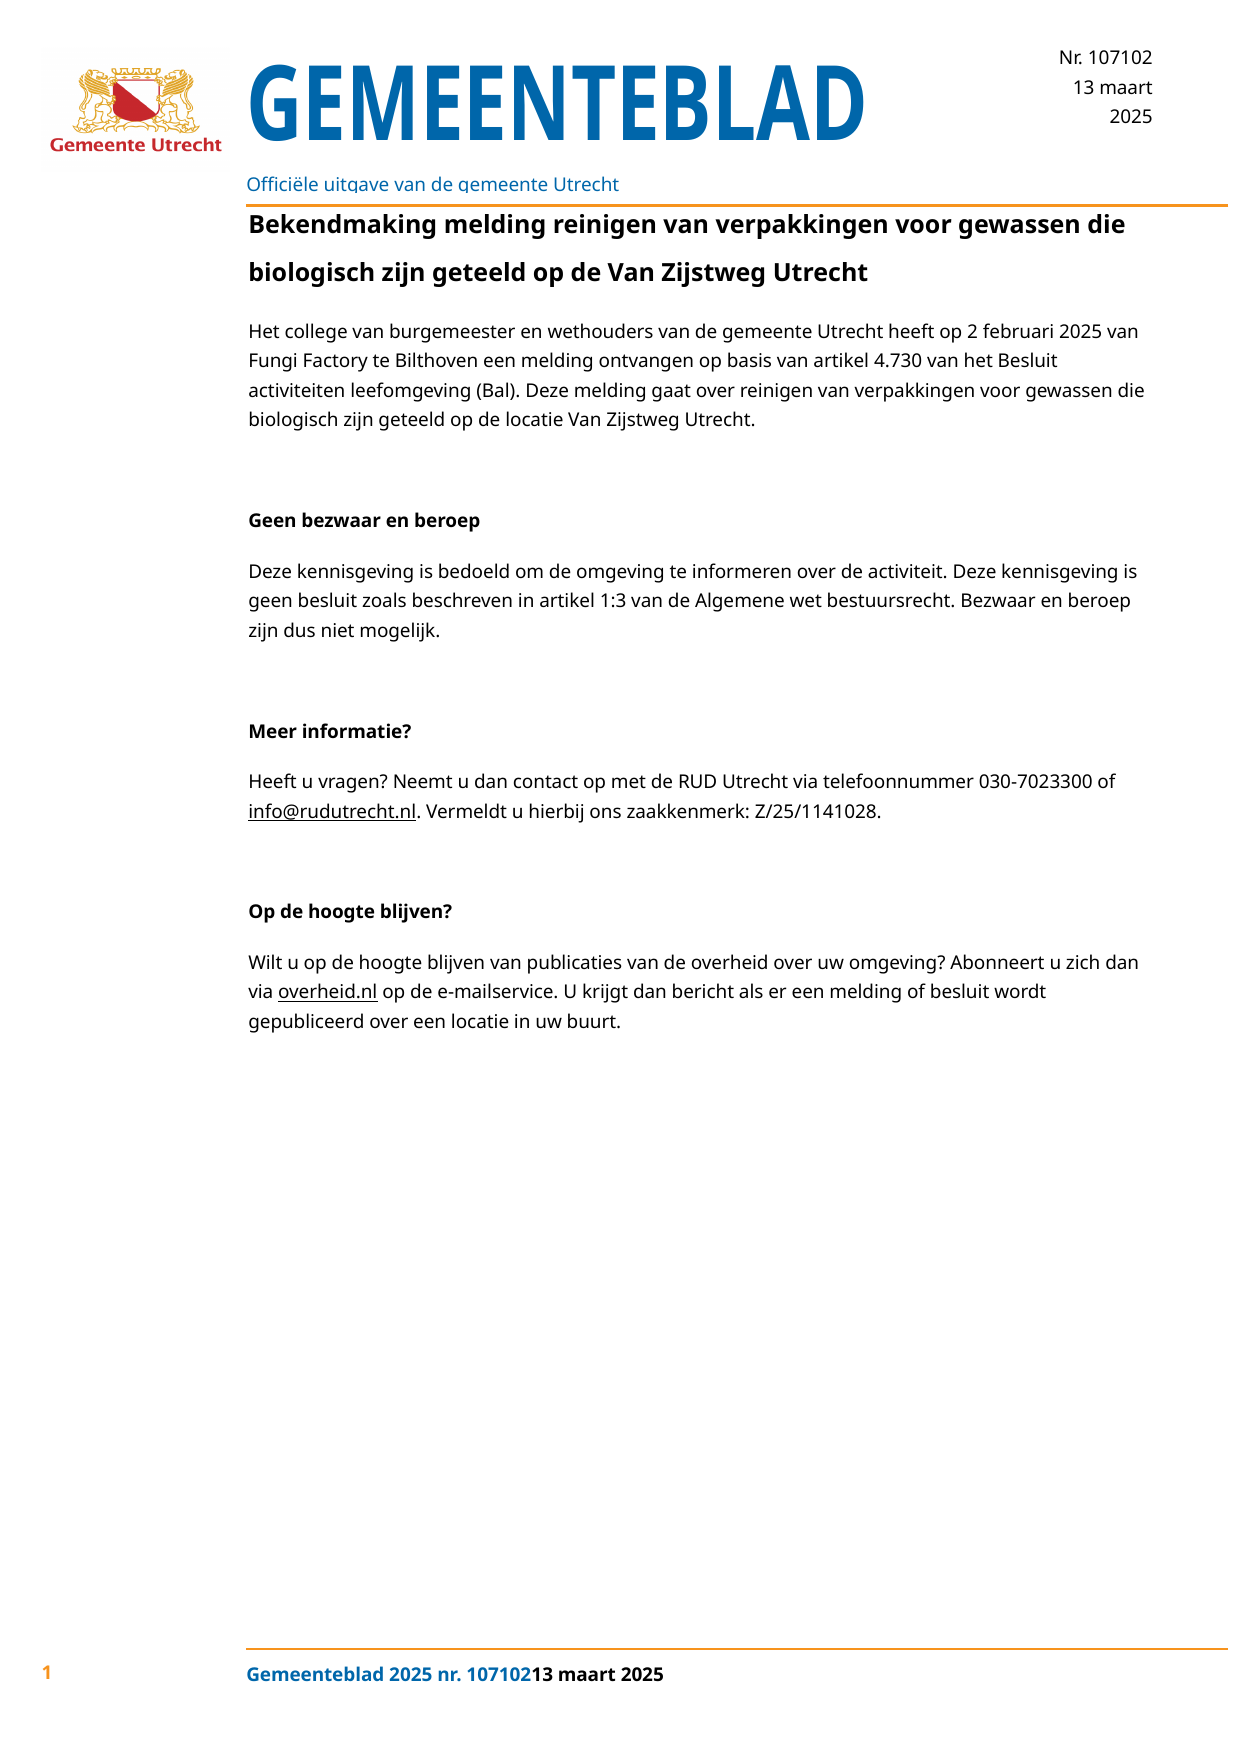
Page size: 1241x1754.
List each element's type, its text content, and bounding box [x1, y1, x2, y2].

text Op de hoogte blijven? [248, 899, 1152, 924]
text Geen bezwaar en beroep [248, 507, 1152, 533]
text Meer informatie? [248, 718, 1152, 744]
text Het college van burgemeester en wethouders van de gemeente Utrecht heeft op 2 februari 2025 van Fungi Factory te Bilthoven een melding ontvangen op basis van artikel 4.730 van het Besluit activiteiten leefomgeving (Bal). Deze melding gaat over reinigen van verpakkingen voor gewassen die biologisch zijn geteeld op de locatie Van Zijstweg Utrecht. [248, 318, 1152, 432]
text Bekendmaking melding reinigen van verpakkingen voor gewassen die biologisch zijn geteeld op de Van Zijstweg Utrecht [248, 207, 1152, 288]
text Wilt u op de hoogte blijven van publicaties van de overheid over uw omgeving? Abonneert u zich dan via overheid.nl op de e-mailservice. U krijgt dan bericht als er een melding of besluit wordt gepubliceerd over een locatie in uw buurt. [248, 949, 1152, 1034]
text Heeft u vragen? Neemt u dan contact op met de RUD Utrecht via telefoonnummer 030-7023300 of info@rudutrecht.nl. Vermeldt u hierbij ons zaakkenmerk: Z/25/1141028. [248, 768, 1152, 824]
picture [41, 47, 231, 172]
text Deze kennisgeving is bedoeld om de omgeving te informeren over de activiteit. Deze kennisgeving is geen besluit zoals beschreven in artikel 1:3 van de Algemene wet bestuursrecht. Bezwaar en beroep zijn dus niet mogelijk. [248, 558, 1152, 643]
